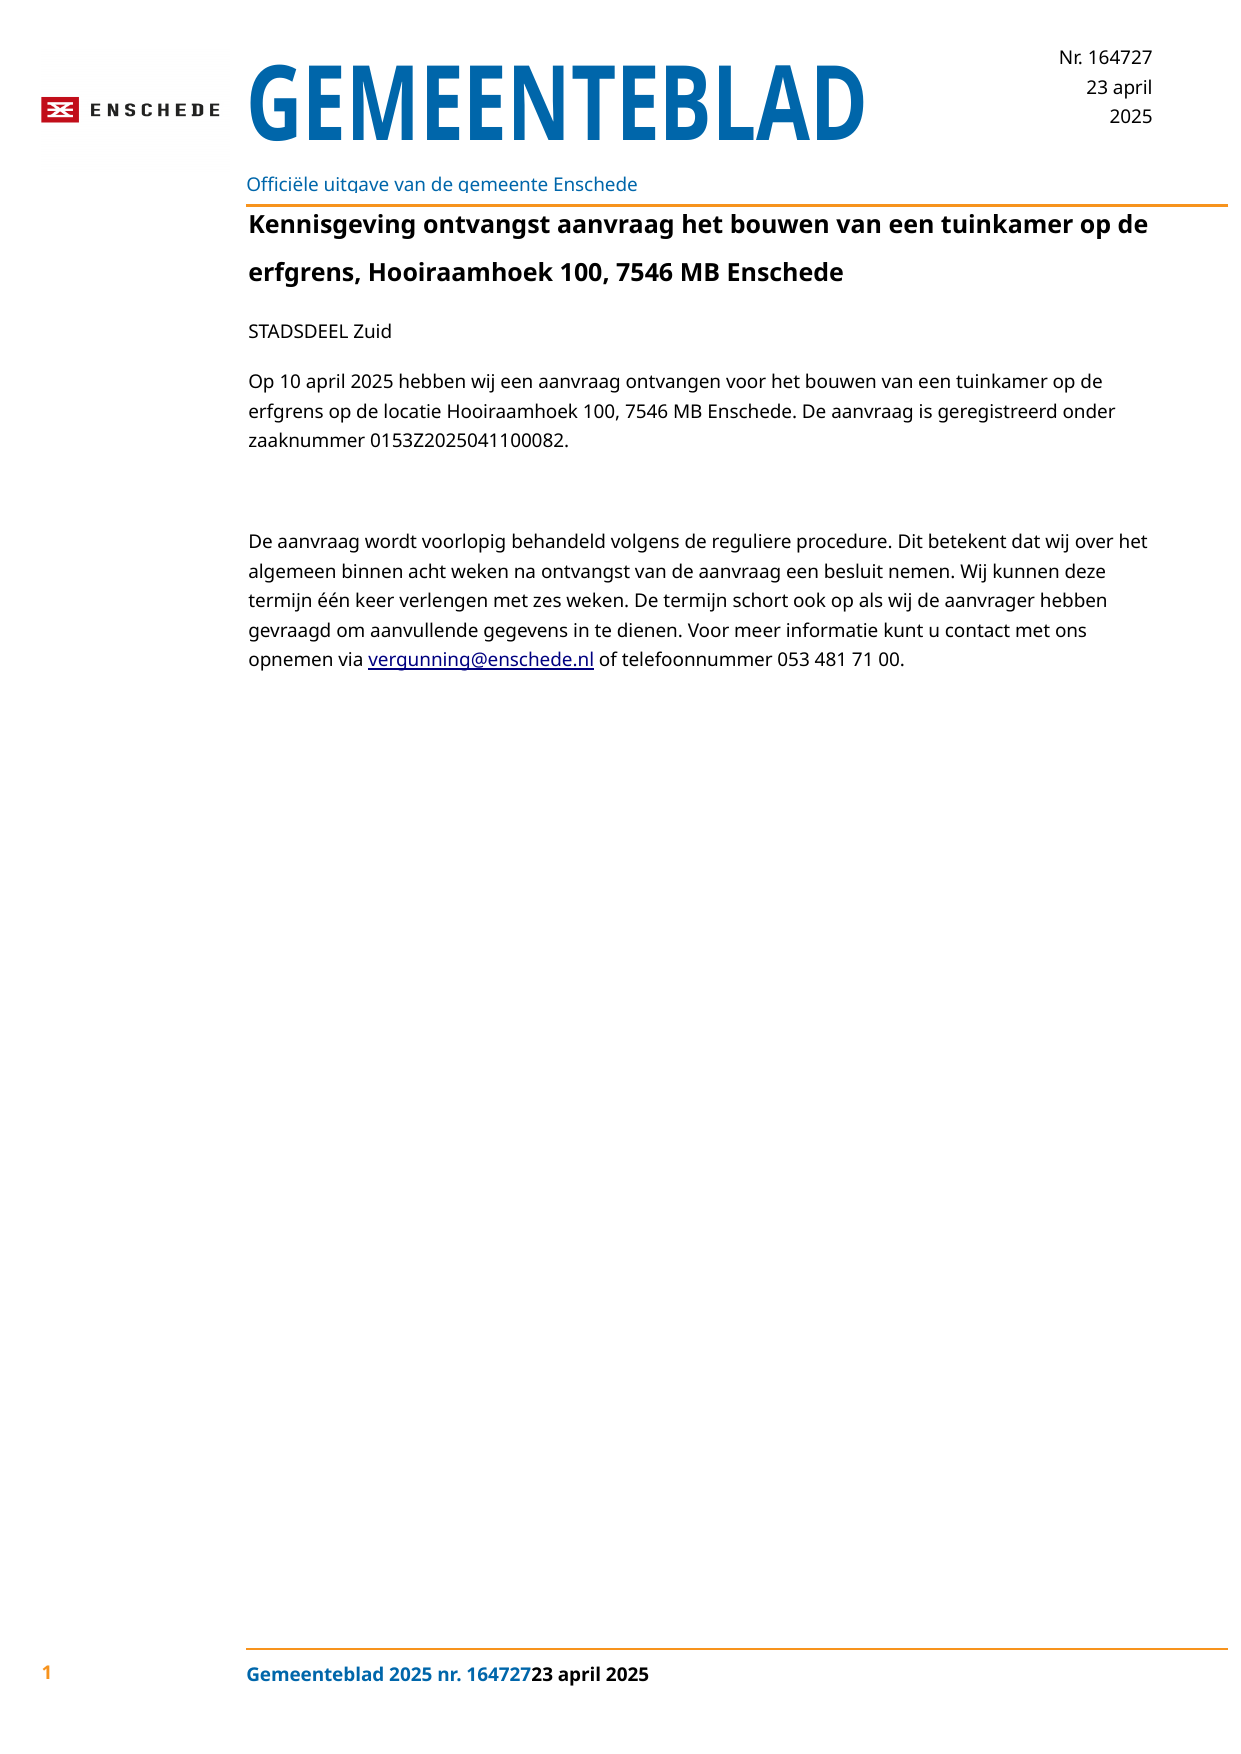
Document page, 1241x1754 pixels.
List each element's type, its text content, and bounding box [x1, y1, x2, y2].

text STADSDEEL Zuid [248, 318, 1152, 344]
text De aanvraag wordt voorlopig behandeld volgens de reguliere procedure. Dit betekent dat wij over het algemeen binnen acht weken na ontvangst van de aanvraag een besluit nemen. Wij kunnen deze termijn één keer verlengen met zes weken. De termijn schort ook op als wij de aanvrager hebben gevraagd om aanvullende gegevens in te dienen. Voor meer informatie kunt u contact met ons opnemen via vergunning@enschede.nl of telefoonnummer 053 481 71 00. [248, 528, 1152, 672]
text Op 10 april 2025 hebben wij een aanvraag ontvangen voor het bouwen van een tuinkamer op de erfgrens op de locatie Hooiraamhoek 100, 7546 MB Enschede. De aanvraag is geregistreerd onder zaaknummer 0153Z2025041100082. [248, 368, 1152, 453]
text Kennisgeving ontvangst aanvraag het bouwen van een tuinkamer op de erfgrens, Hooiraamhoek 100, 7546 MB Enschede [248, 207, 1152, 288]
picture [41, 47, 231, 172]
